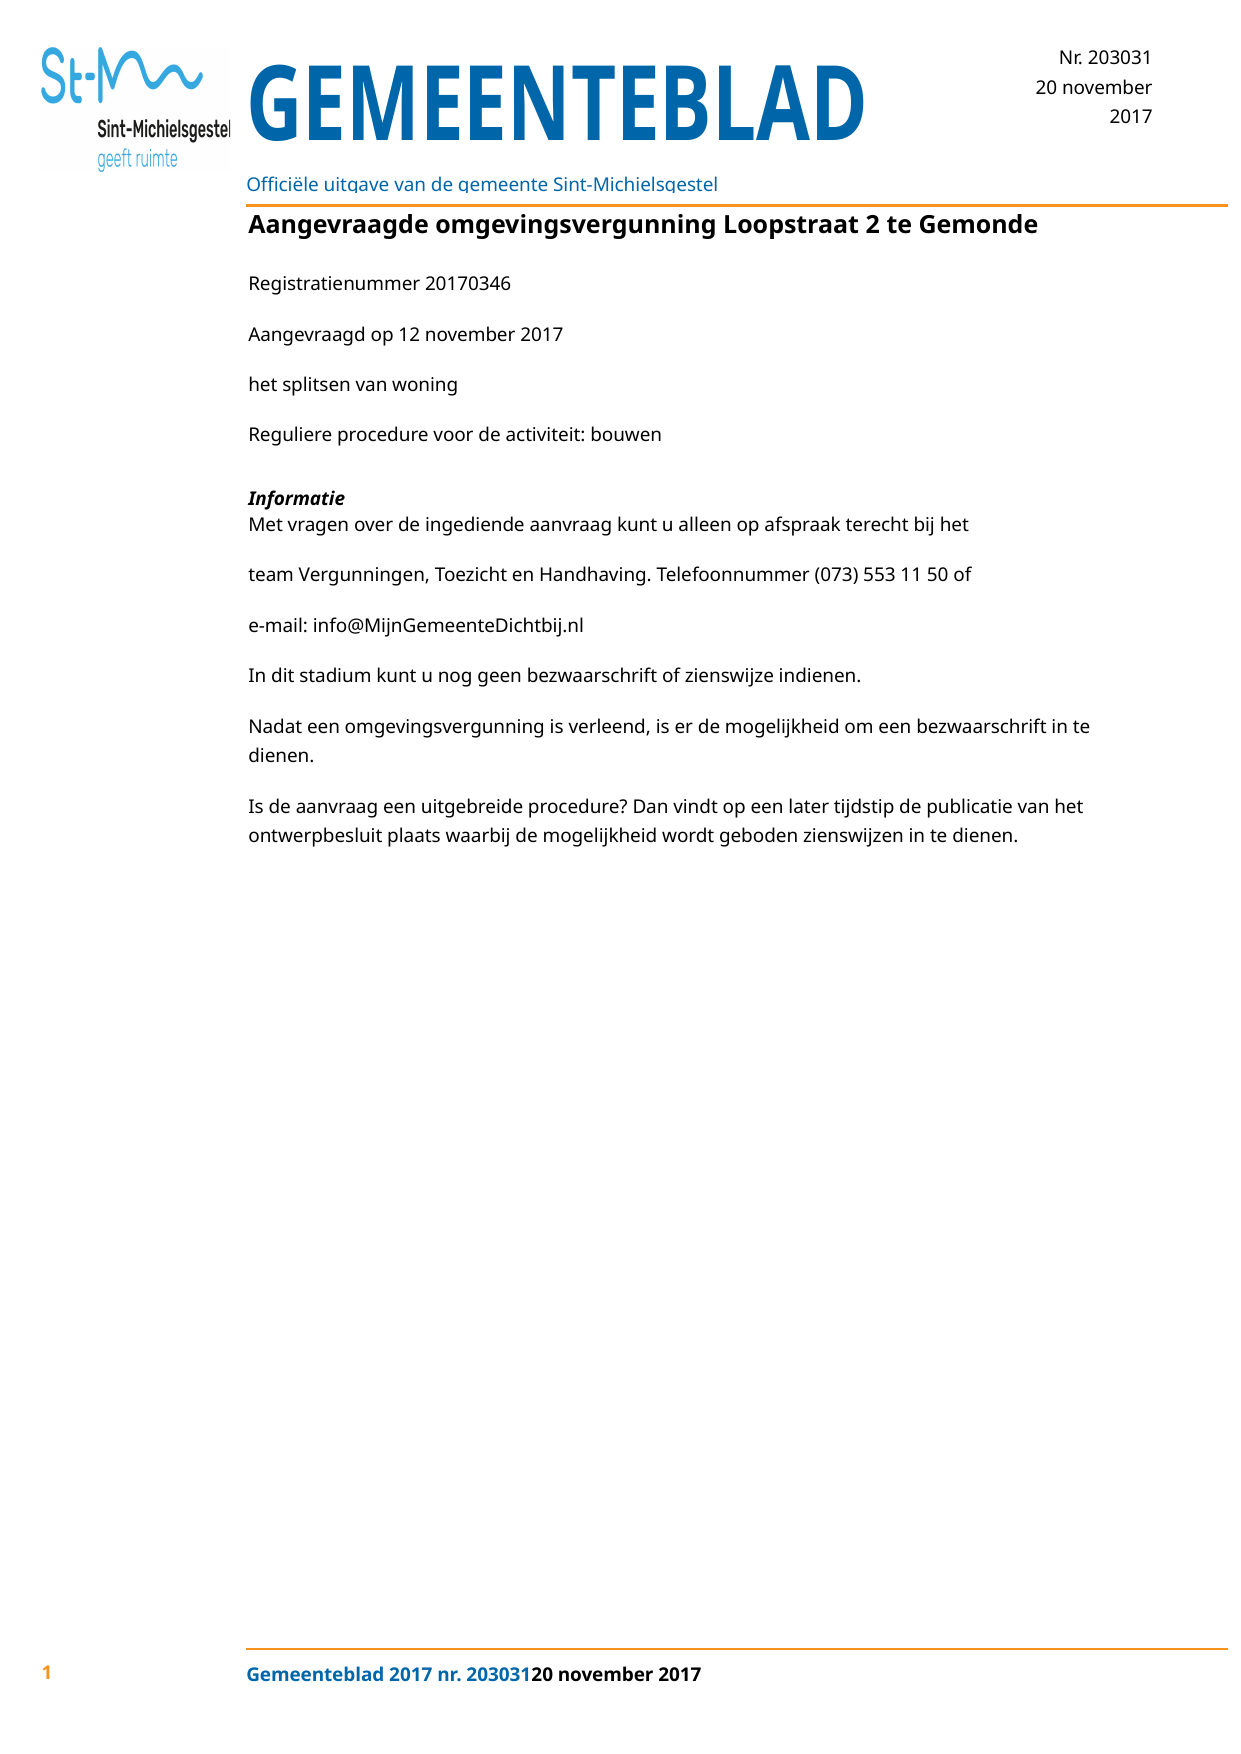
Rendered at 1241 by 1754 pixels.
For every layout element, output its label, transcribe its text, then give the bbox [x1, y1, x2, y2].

text Aangevraagde omgevingsvergunning Loopstraat 2 te Gemonde [248, 207, 1152, 241]
text In dit stadium kunt u nog geen bezwaarschrift of zienswijze indienen. [248, 662, 1152, 688]
text Nadat een omgevingsvergunning is verleend, is er de mogelijkheid om een bezwaarschrift in te dienen. [248, 713, 1152, 768]
text Reguliere procedure voor de activiteit: bouwen [248, 422, 1152, 447]
text het splitsen van woning [248, 371, 1152, 397]
text Met vragen over de ingediende aanvraag kunt u alleen op afspraak terecht bij het [248, 511, 1152, 537]
picture [41, 47, 231, 172]
text Is de aanvraag een uitgebreide procedure? Dan vindt op een later tijdstip de publicatie van het ontwerpbesluit plaats waarbij de mogelijkheid wordt geboden zienswijzen in te dienen. [248, 793, 1152, 848]
text team Vergunningen, Toezicht en Handhaving. Telefoonnummer (073) 553 11 50 of [248, 562, 1152, 587]
text Informatie [248, 486, 1152, 511]
text Aangevraagd op 12 november 2017 [248, 321, 1152, 346]
text e-mail: info@MijnGemeenteDichtbij.nl [248, 612, 1152, 638]
text Registratienummer 20170346 [248, 270, 1152, 296]
